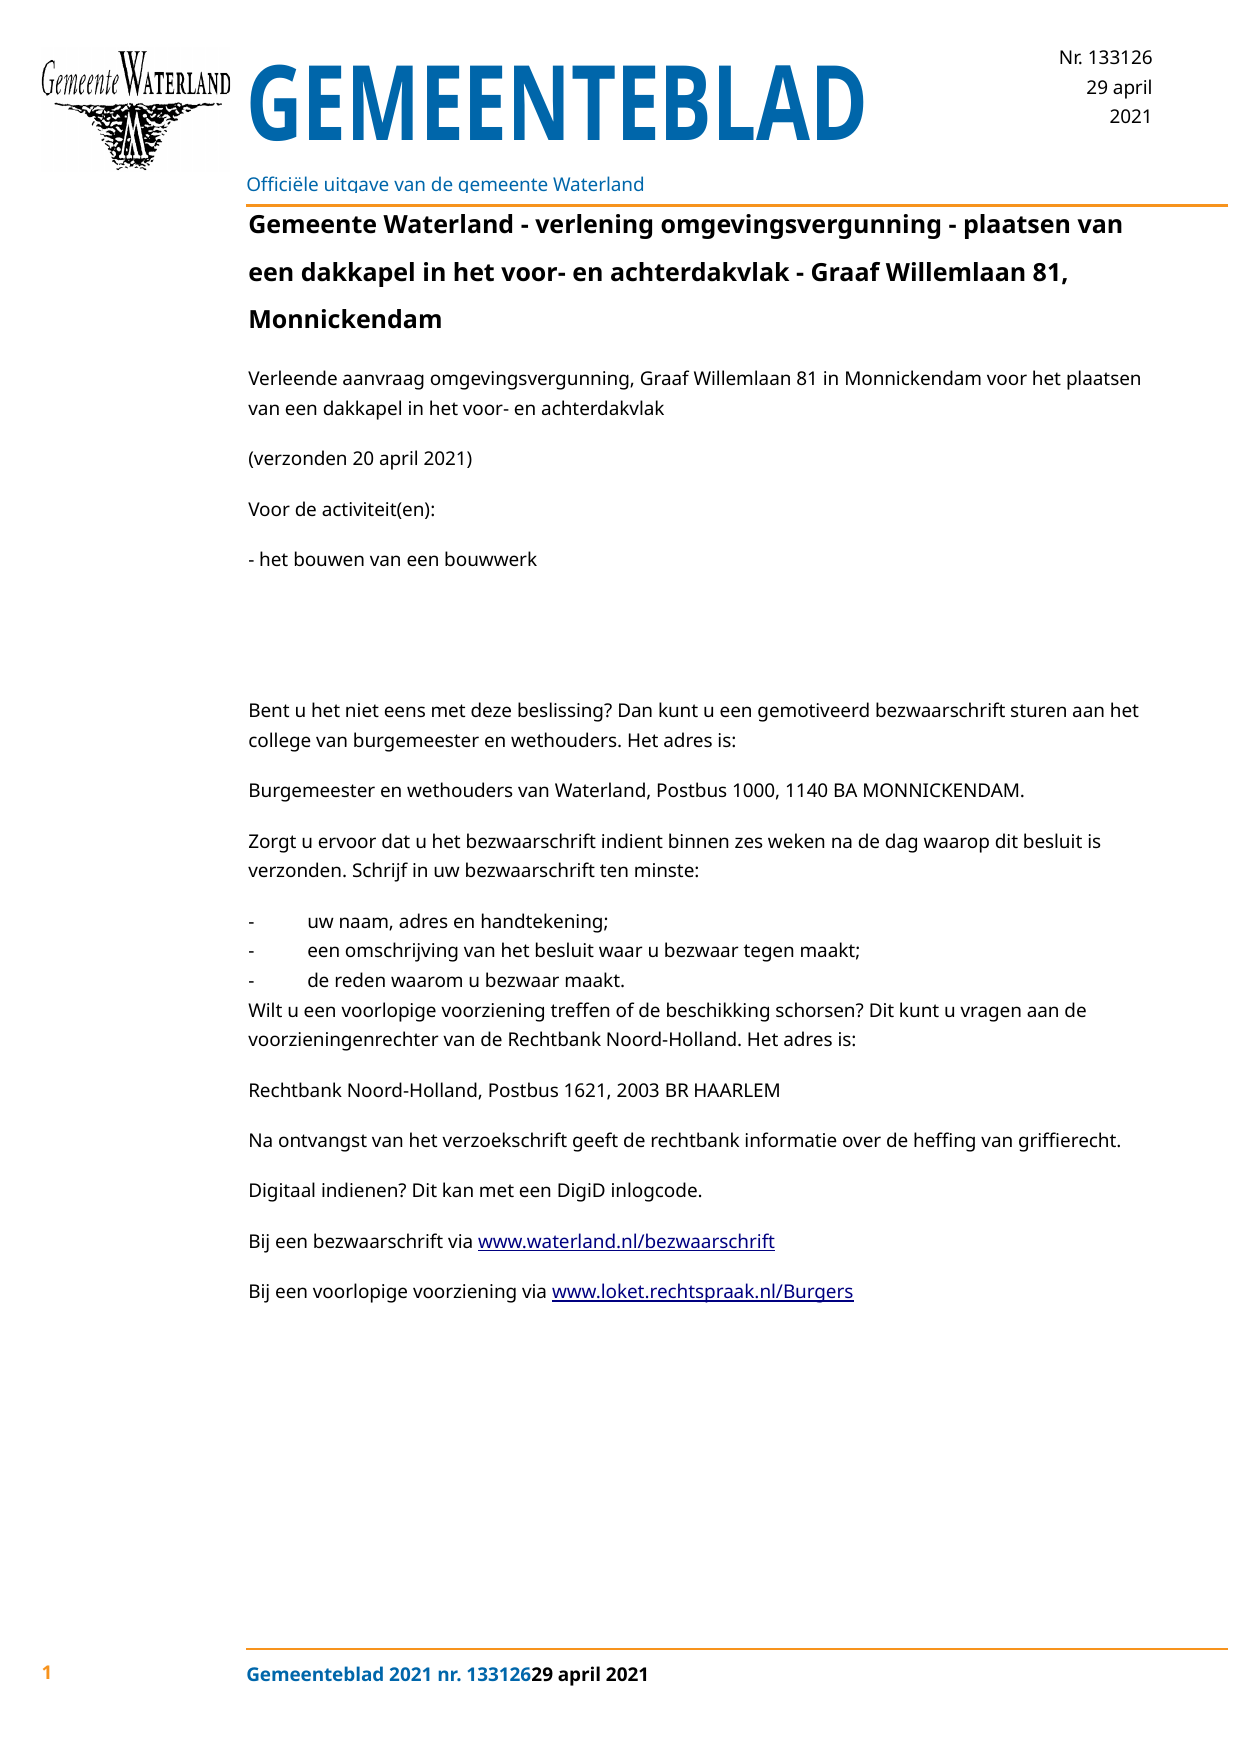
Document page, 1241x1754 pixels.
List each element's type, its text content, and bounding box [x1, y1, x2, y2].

text Zorgt u ervoor dat u het bezwaarschrift indient binnen zes weken na de dag waarop dit besluit is verzonden. Schrijf in uw bezwaarschrift ten minste: [248, 828, 1152, 883]
text Bij een voorlopige voorziening via www.loket.rechtspraak.nl/Burgers [248, 1278, 1152, 1304]
text Bent u het niet eens met deze beslissing? Dan kunt u een gemotiveerd bezwaarschrift sturen aan het college van burgemeester en wethouders. Het adres is: [248, 698, 1152, 753]
text Rechtbank Noord-Holland, Postbus 1621, 2003 BR HAARLEM [248, 1077, 1152, 1102]
list de reden waarom u bezwaar maakt. [248, 967, 1152, 993]
list een omschrijving van het besluit waar u bezwaar tegen maakt; [248, 938, 1152, 963]
text - het bouwen van een bouwwerk [248, 546, 1152, 572]
text Wilt u een voorlopige voorziening treffen of de beschikking schorsen? Dit kunt u vragen aan de voorzieningenrechter van de Rechtbank Noord-Holland. Het adres is: [248, 997, 1152, 1052]
text Gemeente Waterland - verlening omgevingsvergunning - plaatsen van een dakkapel in het voor- en achterdakvlak - Graaf Willemlaan 81, Monnickendam [248, 207, 1152, 336]
text Na ontvangst van het verzoekschrift geeft de rechtbank informatie over de heffing van griffierecht. [248, 1127, 1152, 1153]
text Digitaal indienen? Dit kan met een DigiD inlogcode. [248, 1178, 1152, 1203]
text Bij een bezwaarschrift via www.waterland.nl/bezwaarschrift [248, 1228, 1152, 1254]
text Voor de activiteit(en): [248, 496, 1152, 522]
text Burgemeester en wethouders van Waterland, Postbus 1000, 1140 BA MONNICKENDAM. [248, 778, 1152, 803]
text Verleende aanvraag omgevingsvergunning, Graaf Willemlaan 81 in Monnickendam voor het plaatsen van een dakkapel in het voor- en achterdakvlak [248, 366, 1152, 421]
picture [41, 47, 231, 172]
text (verzonden 20 april 2021) [248, 446, 1152, 471]
list uw naam, adres en handtekening; [248, 908, 1152, 934]
